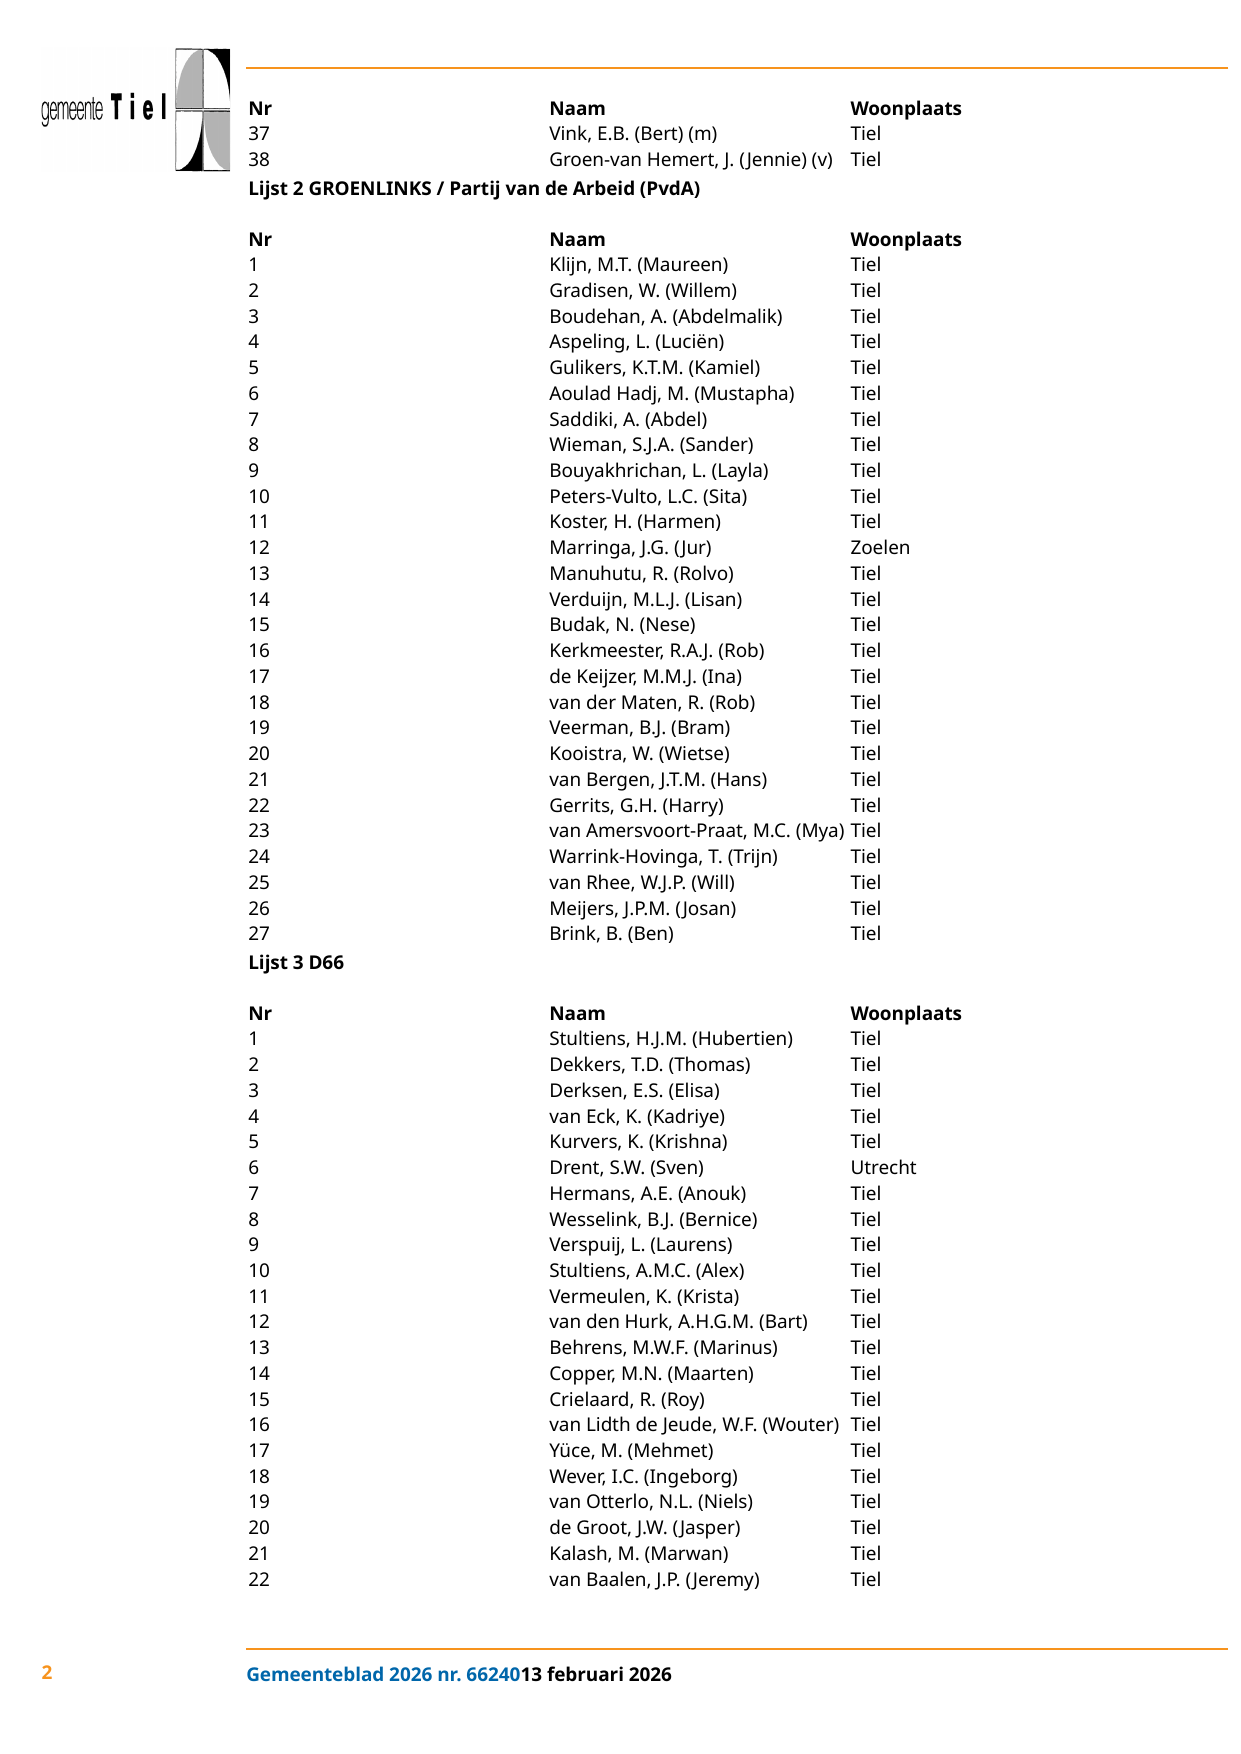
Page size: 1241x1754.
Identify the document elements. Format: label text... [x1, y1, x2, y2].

table_cell 10 [248, 1257, 549, 1283]
table_cell van Bergen, J.T.M. (Hans) [549, 766, 850, 792]
table_cell 15 [248, 612, 549, 637]
table_cell Tiel [850, 1437, 1152, 1463]
table_cell Crielaard, R. (Roy) [549, 1386, 850, 1412]
table_cell Tiel [850, 1386, 1152, 1412]
table_cell Yüce, M. (Mehmet) [549, 1437, 850, 1463]
table_cell Tiel [850, 509, 1152, 534]
table_cell Tiel [850, 1463, 1152, 1489]
table_cell Tiel [850, 895, 1152, 920]
table_cell Bouyakhrichan, L. (Layla) [549, 457, 850, 483]
table_cell Behrens, M.W.F. (Marinus) [549, 1334, 850, 1360]
table_cell Kalash, M. (Marwan) [549, 1540, 850, 1566]
table_cell Tiel [850, 146, 1152, 172]
table_cell Kooistra, W. (Wietse) [549, 740, 850, 766]
table_cell Tiel [850, 457, 1152, 483]
table_cell 38 [248, 146, 549, 172]
table_cell 20 [248, 1515, 549, 1540]
table_cell 22 [248, 792, 549, 817]
table_cell 11 [248, 509, 549, 534]
table_cell 11 [248, 1283, 549, 1309]
table_cell 27 [248, 920, 549, 946]
table_cell 12 [248, 535, 549, 560]
table_cell Aspeling, L. (Luciën) [549, 329, 850, 354]
table_cell Tiel [850, 1051, 1152, 1077]
table_cell Wesselink, B.J. (Bernice) [549, 1206, 850, 1231]
table_cell Tiel [850, 251, 1152, 277]
table_cell Tiel [850, 818, 1152, 843]
table_cell Tiel [850, 1026, 1152, 1051]
table_cell 16 [248, 638, 549, 663]
table_cell Gulikers, K.T.M. (Kamiel) [549, 354, 850, 380]
table_cell Vink, E.B. (Bert) (m) [549, 121, 850, 146]
table_cell 18 [248, 1463, 549, 1489]
table_cell 1 [248, 1026, 549, 1051]
table_cell Tiel [850, 843, 1152, 869]
table_cell 8 [248, 432, 549, 457]
table_cell van Eck, K. (Kadriye) [549, 1103, 850, 1128]
table_cell Boudehan, A. (Abdelmalik) [549, 303, 850, 329]
table_cell Tiel [850, 1283, 1152, 1309]
table_cell Tiel [850, 1489, 1152, 1514]
table_cell Gerrits, G.H. (Harry) [549, 792, 850, 817]
table_cell van Amersvoort-Praat, M.C. (Mya) [549, 818, 850, 843]
table_cell 12 [248, 1309, 549, 1334]
table_cell 18 [248, 689, 549, 714]
table_cell 20 [248, 740, 549, 766]
table_cell van Rhee, W.J.P. (Will) [549, 869, 850, 895]
table_cell Tiel [850, 329, 1152, 354]
table_cell Tiel [850, 740, 1152, 766]
table_cell 7 [248, 1180, 549, 1206]
table_cell Vermeulen, K. (Krista) [549, 1283, 850, 1309]
table_cell Groen-van Hemert, J. (Jennie) (v) [549, 146, 850, 172]
table_cell Tiel [850, 586, 1152, 612]
table_cell Gradisen, W. (Willem) [549, 277, 850, 303]
table_cell Marringa, J.G. (Jur) [549, 535, 850, 560]
table_cell Hermans, A.E. (Anouk) [549, 1180, 850, 1206]
table_cell Tiel [850, 715, 1152, 740]
table_cell 17 [248, 1437, 549, 1463]
table_cell Tiel [850, 121, 1152, 146]
table_cell van der Maten, R. (Rob) [549, 689, 850, 714]
table_cell Manuhutu, R. (Rolvo) [549, 560, 850, 586]
table_cell Veerman, B.J. (Bram) [549, 715, 850, 740]
table_cell Tiel [850, 766, 1152, 792]
table_cell Tiel [850, 638, 1152, 663]
table_cell 22 [248, 1566, 549, 1592]
table_header Nr [248, 95, 549, 121]
table_cell Zoelen [850, 535, 1152, 560]
table_cell Meijers, J.P.M. (Josan) [549, 895, 850, 920]
table_cell Drent, S.W. (Sven) [549, 1154, 850, 1180]
table_cell 2 [248, 1051, 549, 1077]
table_cell Tiel [850, 1334, 1152, 1360]
table_cell Koster, H. (Harmen) [549, 509, 850, 534]
table_cell Kurvers, K. (Krishna) [549, 1129, 850, 1154]
table_header Nr [248, 226, 549, 251]
table_header Woonplaats [850, 95, 1152, 121]
table_cell 13 [248, 1334, 549, 1360]
table_cell Wever, I.C. (Ingeborg) [549, 1463, 850, 1489]
table_cell Warrink-Hovinga, T. (Trijn) [549, 843, 850, 869]
table_cell Tiel [850, 1231, 1152, 1257]
table_cell Budak, N. (Nese) [549, 612, 850, 637]
table_cell de Keijzer, M.M.J. (Ina) [549, 663, 850, 689]
table_cell 9 [248, 1231, 549, 1257]
table_cell Tiel [850, 483, 1152, 509]
table_cell van Lidth de Jeude, W.F. (Wouter) [549, 1412, 850, 1437]
table_cell 19 [248, 715, 549, 740]
table_cell Tiel [850, 792, 1152, 817]
table_cell van Otterlo, N.L. (Niels) [549, 1489, 850, 1514]
table_cell Aoulad Hadj, M. (Mustapha) [549, 380, 850, 406]
table_cell 19 [248, 1489, 549, 1514]
table_cell 2 [248, 277, 549, 303]
table_cell 3 [248, 303, 549, 329]
table_cell de Groot, J.W. (Jasper) [549, 1515, 850, 1540]
table_cell 25 [248, 869, 549, 895]
text Lijst 2 GROENLINKS / Partij van de Arbeid (PvdA) [248, 175, 1152, 201]
table_cell Tiel [850, 689, 1152, 714]
table_cell Tiel [850, 1077, 1152, 1103]
table_cell 16 [248, 1412, 549, 1437]
table_cell 15 [248, 1386, 549, 1412]
table_cell 1 [248, 251, 549, 277]
table_cell 37 [248, 121, 549, 146]
table_cell Saddiki, A. (Abdel) [549, 406, 850, 432]
table_cell Wieman, S.J.A. (Sander) [549, 432, 850, 457]
table_cell Tiel [850, 380, 1152, 406]
table_cell Tiel [850, 1515, 1152, 1540]
table_cell 24 [248, 843, 549, 869]
table_cell Stultiens, H.J.M. (Hubertien) [549, 1026, 850, 1051]
table_cell Tiel [850, 1257, 1152, 1283]
table_cell Tiel [850, 354, 1152, 380]
table_cell van den Hurk, A.H.G.M. (Bart) [549, 1309, 850, 1334]
table_cell Tiel [850, 1103, 1152, 1128]
table_cell 13 [248, 560, 549, 586]
table_cell 6 [248, 1154, 549, 1180]
table_header Woonplaats [850, 1000, 1152, 1026]
table_cell 9 [248, 457, 549, 483]
table_cell 8 [248, 1206, 549, 1231]
table_cell Dekkers, T.D. (Thomas) [549, 1051, 850, 1077]
table_cell 23 [248, 818, 549, 843]
table_cell 26 [248, 895, 549, 920]
table_cell 14 [248, 1360, 549, 1386]
table_cell 5 [248, 1129, 549, 1154]
table_header Nr [248, 1000, 549, 1026]
table_cell 14 [248, 586, 549, 612]
table_header Naam [549, 95, 850, 121]
table_cell Tiel [850, 869, 1152, 895]
table_cell Tiel [850, 1566, 1152, 1592]
table_cell Tiel [850, 406, 1152, 432]
table_cell Tiel [850, 1540, 1152, 1566]
text Lijst 3 D66 [248, 949, 1152, 975]
table_cell Copper, M.N. (Maarten) [549, 1360, 850, 1386]
table_cell Brink, B. (Ben) [549, 920, 850, 946]
picture [41, 47, 231, 172]
table_cell Tiel [850, 612, 1152, 637]
table_cell 6 [248, 380, 549, 406]
table_cell Tiel [850, 1180, 1152, 1206]
table_cell 21 [248, 1540, 549, 1566]
table_cell Verduijn, M.L.J. (Lisan) [549, 586, 850, 612]
table_cell 4 [248, 1103, 549, 1128]
table_cell 3 [248, 1077, 549, 1103]
table_cell Derksen, E.S. (Elisa) [549, 1077, 850, 1103]
table_header Naam [549, 226, 850, 251]
table_cell Tiel [850, 1309, 1152, 1334]
table_header Woonplaats [850, 226, 1152, 251]
table_cell Tiel [850, 303, 1152, 329]
table_cell 4 [248, 329, 549, 354]
table_cell Tiel [850, 1206, 1152, 1231]
table_cell 10 [248, 483, 549, 509]
table_cell Tiel [850, 920, 1152, 946]
table_cell Tiel [850, 1412, 1152, 1437]
table_cell Kerkmeester, R.A.J. (Rob) [549, 638, 850, 663]
table_cell Tiel [850, 663, 1152, 689]
table_cell 21 [248, 766, 549, 792]
table_cell Tiel [850, 277, 1152, 303]
table_cell 5 [248, 354, 549, 380]
table_cell Tiel [850, 1129, 1152, 1154]
table_cell Tiel [850, 560, 1152, 586]
table_cell Verspuij, L. (Laurens) [549, 1231, 850, 1257]
table_header Naam [549, 1000, 850, 1026]
table_cell van Baalen, J.P. (Jeremy) [549, 1566, 850, 1592]
table_cell Tiel [850, 432, 1152, 457]
table_cell Tiel [850, 1360, 1152, 1386]
table_cell 17 [248, 663, 549, 689]
table_cell 7 [248, 406, 549, 432]
table_cell Stultiens, A.M.C. (Alex) [549, 1257, 850, 1283]
table_cell Utrecht [850, 1154, 1152, 1180]
table_cell Peters-Vulto, L.C. (Sita) [549, 483, 850, 509]
table_cell Klijn, M.T. (Maureen) [549, 251, 850, 277]
